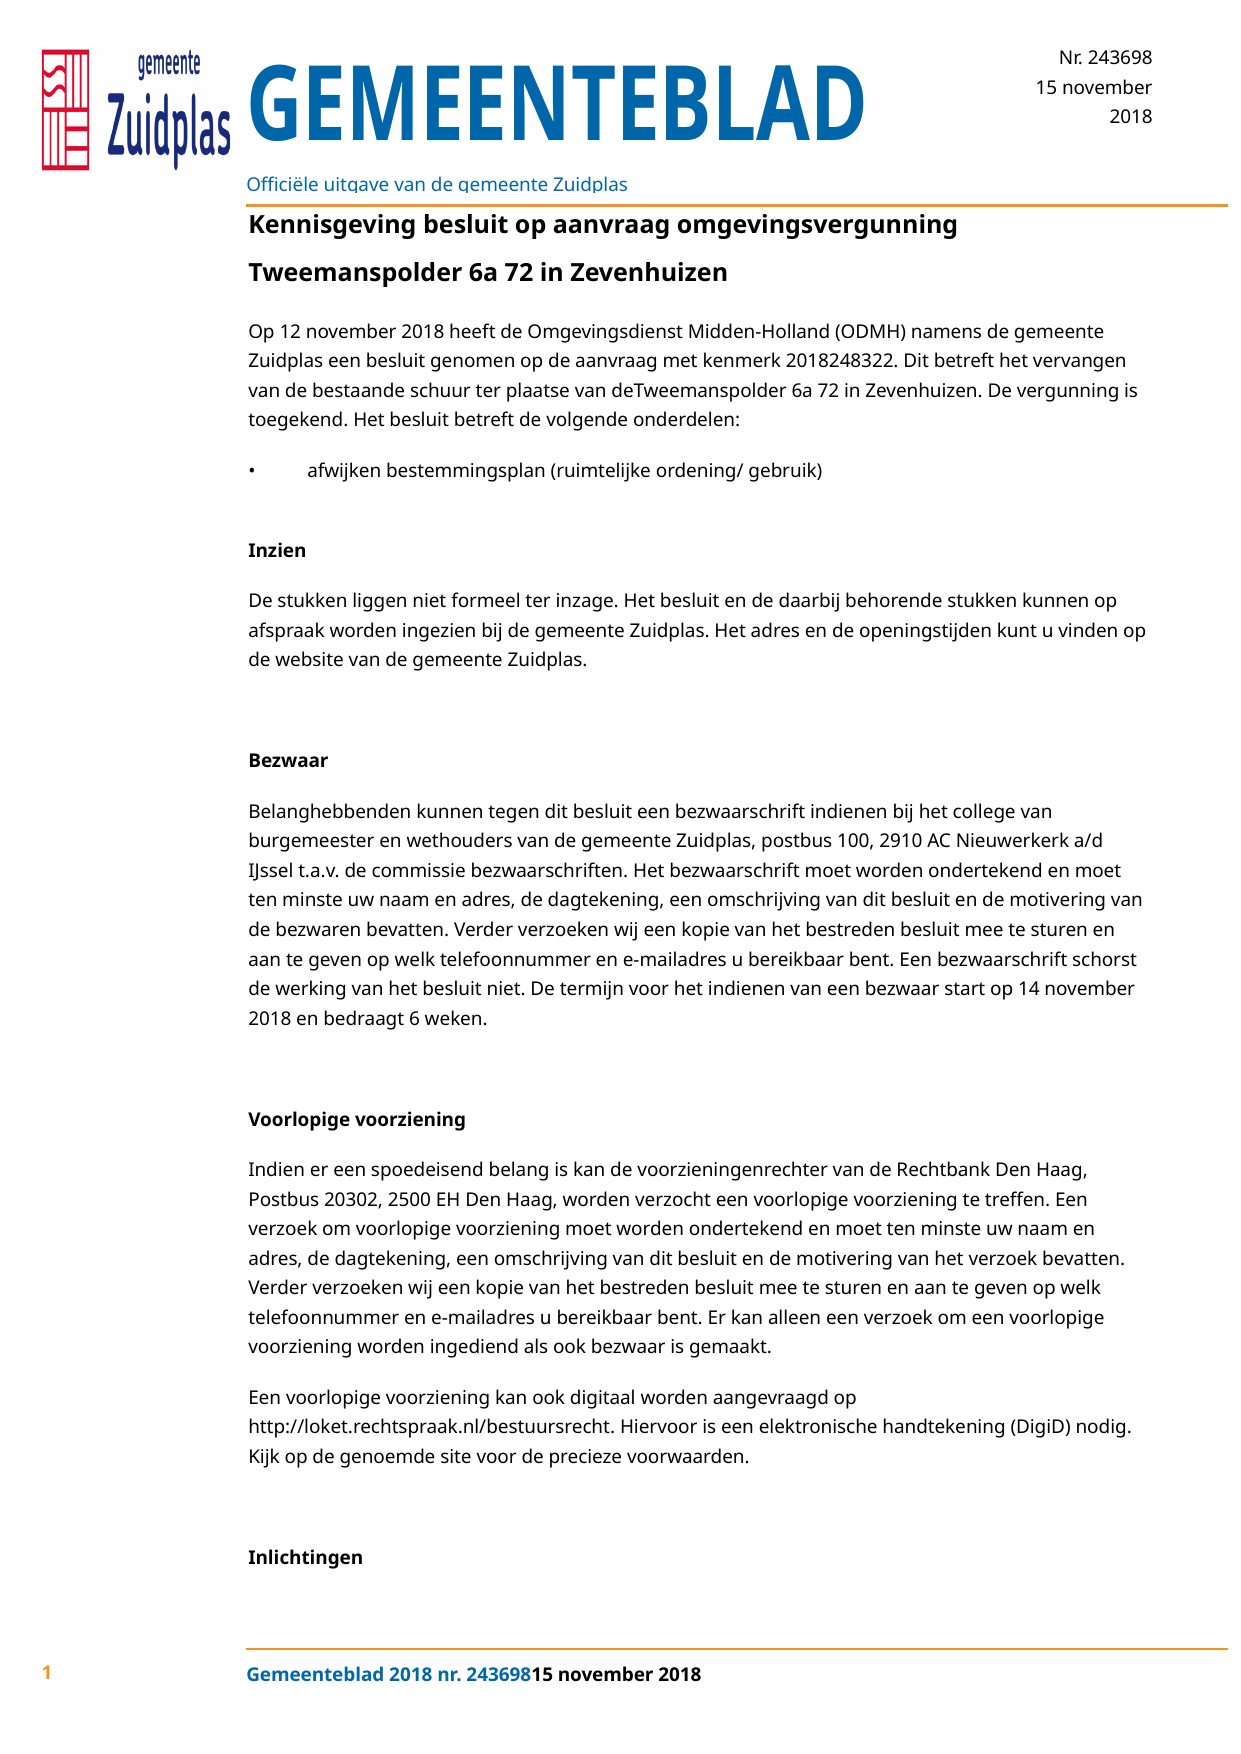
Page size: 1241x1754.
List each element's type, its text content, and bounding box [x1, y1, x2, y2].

text Kennisgeving besluit op aanvraag omgevingsvergunning Tweemanspolder 6a 72 in Zevenhuizen [248, 207, 1152, 288]
text Bezwaar [248, 747, 1152, 773]
picture [41, 47, 231, 172]
text Op 12 november 2018 heeft de Omgevingsdienst Midden-Holland (ODMH) namens de gemeente Zuidplas een besluit genomen op de aanvraag met kenmerk 2018248322. Dit betreft het vervangen van de bestaande schuur ter plaatse van deTweemanspolder 6a 72 in Zevenhuizen. De vergunning is toegekend. Het besluit betreft de volgende onderdelen: [248, 318, 1152, 432]
text Inzien [248, 537, 1152, 563]
text Voorlopige voorziening [248, 1106, 1152, 1132]
text Indien er een spoedeisend belang is kan de voorzieningenrechter van de Rechtbank Den Haag, Postbus 20302, 2500 EH Den Haag, worden verzocht een voorlopige voorziening te treffen. Een verzoek om voorlopige voorziening moet worden ondertekend en moet ten minste uw naam en adres, de dagtekening, een omschrijving van dit besluit en de motivering van het verzoek bevatten. Verder verzoeken wij een kopie van het bestreden besluit mee te sturen en aan te geven op welk telefoonnummer en e-mailadres u bereikbaar bent. Er kan alleen een verzoek om een voorlopige voorziening worden ingediend als ook bezwaar is gemaakt. [248, 1156, 1152, 1359]
text De stukken liggen niet formeel ter inzage. Het besluit en de daarbij behorende stukken kunnen op afspraak worden ingezien bij de gemeente Zuidplas. Het adres en de openingstijden kunt u vinden op de website van de gemeente Zuidplas. [248, 587, 1152, 672]
text Een voorlopige voorziening kan ook digitaal worden aangevraagd op http://loket.rechtspraak.nl/bestuursrecht. Hiervoor is een elektronische handtekening (DigiD) nodig. Kijk op de genoemde site voor de precieze voorwaarden. [248, 1384, 1152, 1469]
text Inlichtingen [248, 1544, 1152, 1570]
text Belanghebbenden kunnen tegen dit besluit een bezwaarschrift indienen bij het college van burgemeester en wethouders van de gemeente Zuidplas, postbus 100, 2910 AC Nieuwerkerk a/d IJssel t.a.v. de commissie bezwaarschriften. Het bezwaarschrift moet worden ondertekend en moet ten minste uw naam en adres, de dagtekening, een omschrijving van dit besluit en de motivering van de bezwaren bevatten. Verder verzoeken wij een kopie van het bestreden besluit mee te sturen en aan te geven op welk telefoonnummer en e-mailadres u bereikbaar bent. Een bezwaarschrift schorst de werking van het besluit niet. De termijn voor het indienen van een bezwaar start op 14 november 2018 en bedraagt 6 weken. [248, 798, 1152, 1031]
list afwijken bestemmingsplan (ruimtelijke ordening/ gebruik) [248, 457, 1152, 483]
